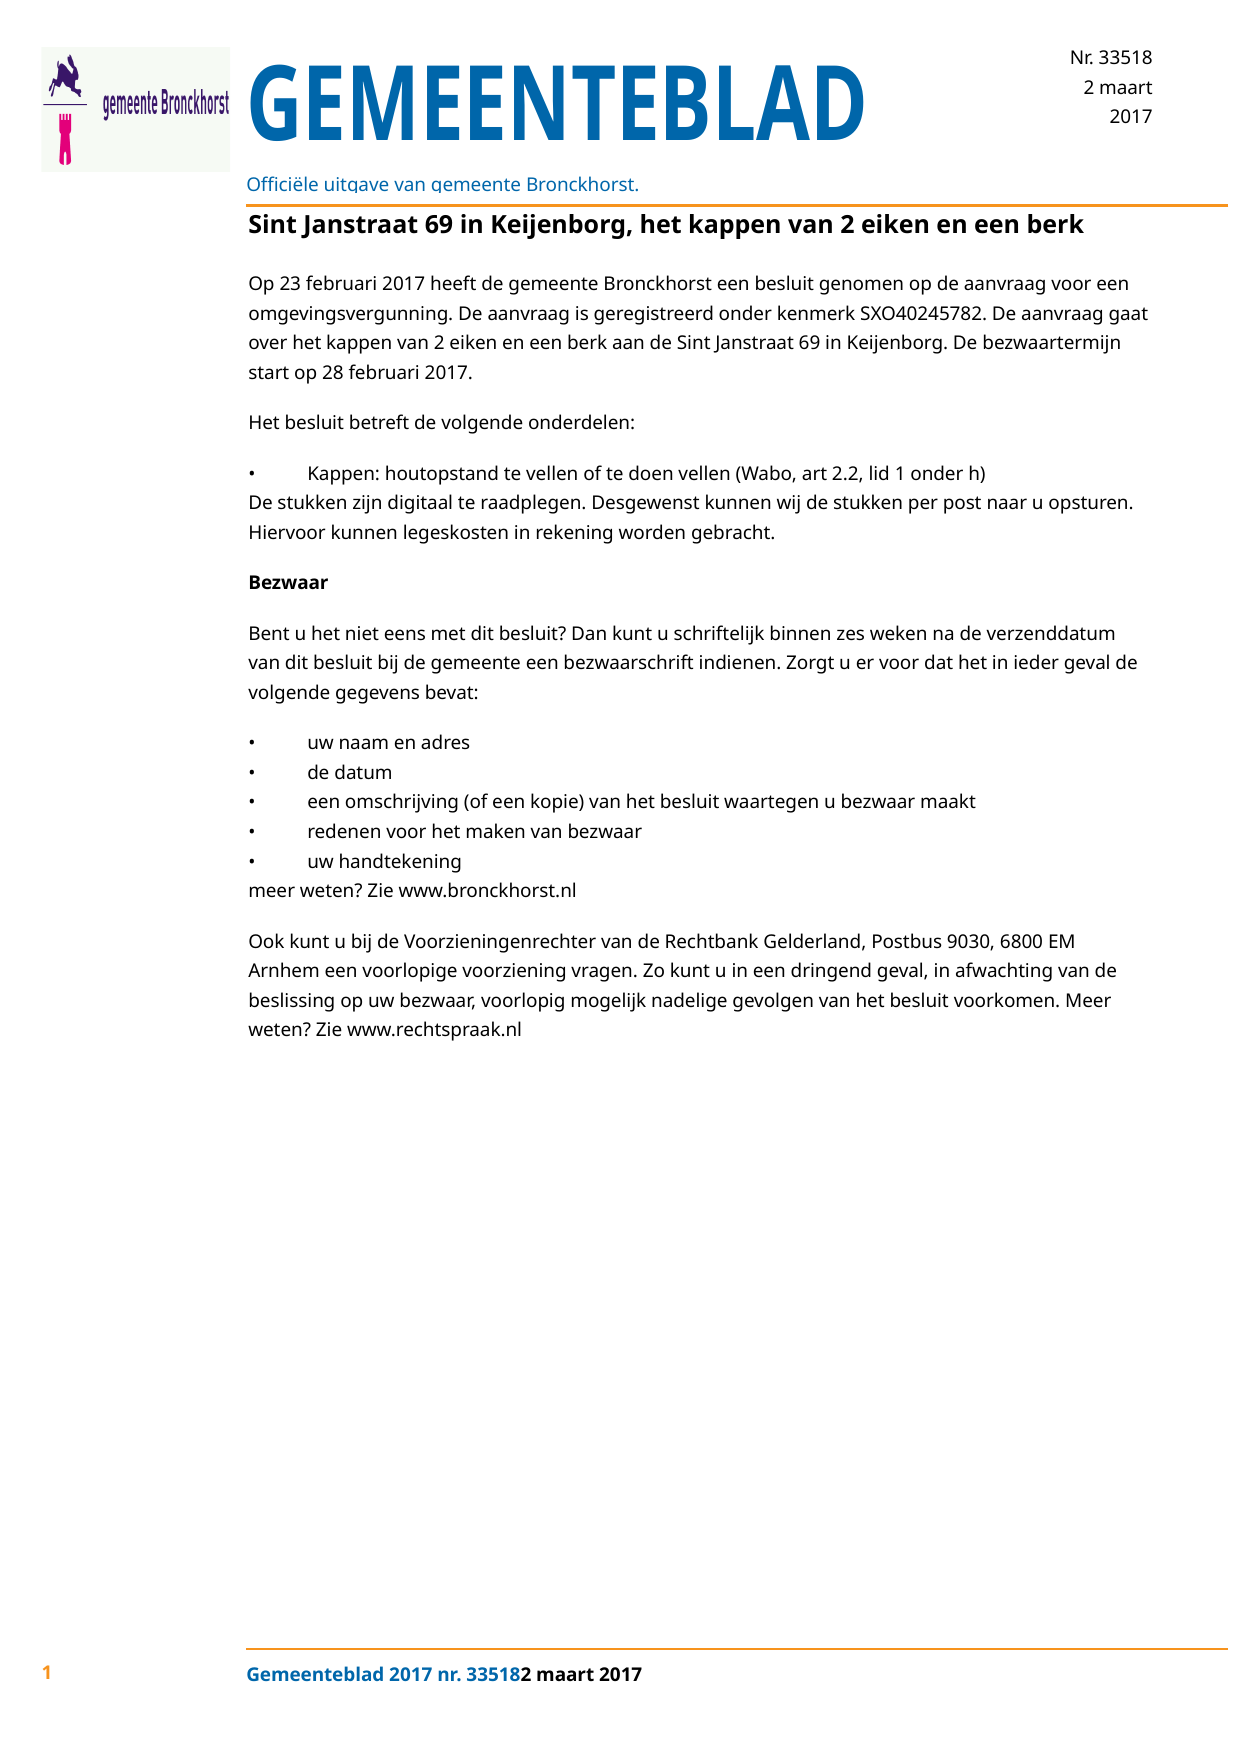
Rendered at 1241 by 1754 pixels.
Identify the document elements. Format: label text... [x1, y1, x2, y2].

text Het besluit betreft de volgende onderdelen: [248, 409, 1152, 435]
text meer weten? Zie www.bronckhorst.nl [248, 877, 1152, 903]
text Sint Janstraat 69 in Keijenborg, het kappen van 2 eiken en een berk [248, 207, 1152, 241]
text Bezwaar [248, 569, 1152, 595]
text Op 23 februari 2017 heeft de gemeente Bronckhorst een besluit genomen op de aanvraag voor een omgevingsvergunning. De aanvraag is geregistreerd onder kenmerk SXO40245782. De aanvraag gaat over het kappen van 2 eiken en een berk aan de Sint Janstraat 69 in Keijenborg. De bezwaartermijn start op 28 februari 2017. [248, 270, 1152, 385]
text Bent u het niet eens met dit besluit? Dan kunt u schriftelijk binnen zes weken na de verzenddatum van dit besluit bij de gemeente een bezwaarschrift indienen. Zorgt u er voor dat het in ieder geval de volgende gegevens bevat: [248, 620, 1152, 705]
list de datum [248, 759, 1152, 785]
list een omschrijving (of een kopie) van het besluit waartegen u bezwaar maakt [248, 789, 1152, 814]
list Kappen: houtopstand te vellen of te doen vellen (Wabo, art 2.2, lid 1 onder h) [248, 460, 1152, 486]
text De stukken zijn digitaal te raadplegen. Desgewenst kunnen wij de stukken per post naar u opsturen. Hiervoor kunnen legeskosten in rekening worden gebracht. [248, 489, 1152, 545]
list uw handtekening [248, 848, 1152, 873]
text Ook kunt u bij de Voorzieningenrechter van de Rechtbank Gelderland, Postbus 9030, 6800 EM Arnhem een voorlopige voorziening vragen. Zo kunt u in een dringend geval, in afwachting van de beslissing op uw bezwaar, voorlopig mogelijk nadelige gevolgen van het besluit voorkomen. Meer weten? Zie www.rechtspraak.nl [248, 928, 1152, 1042]
picture [41, 47, 231, 172]
list redenen voor het maken van bezwaar [248, 818, 1152, 844]
list uw naam en adres [248, 729, 1152, 755]
